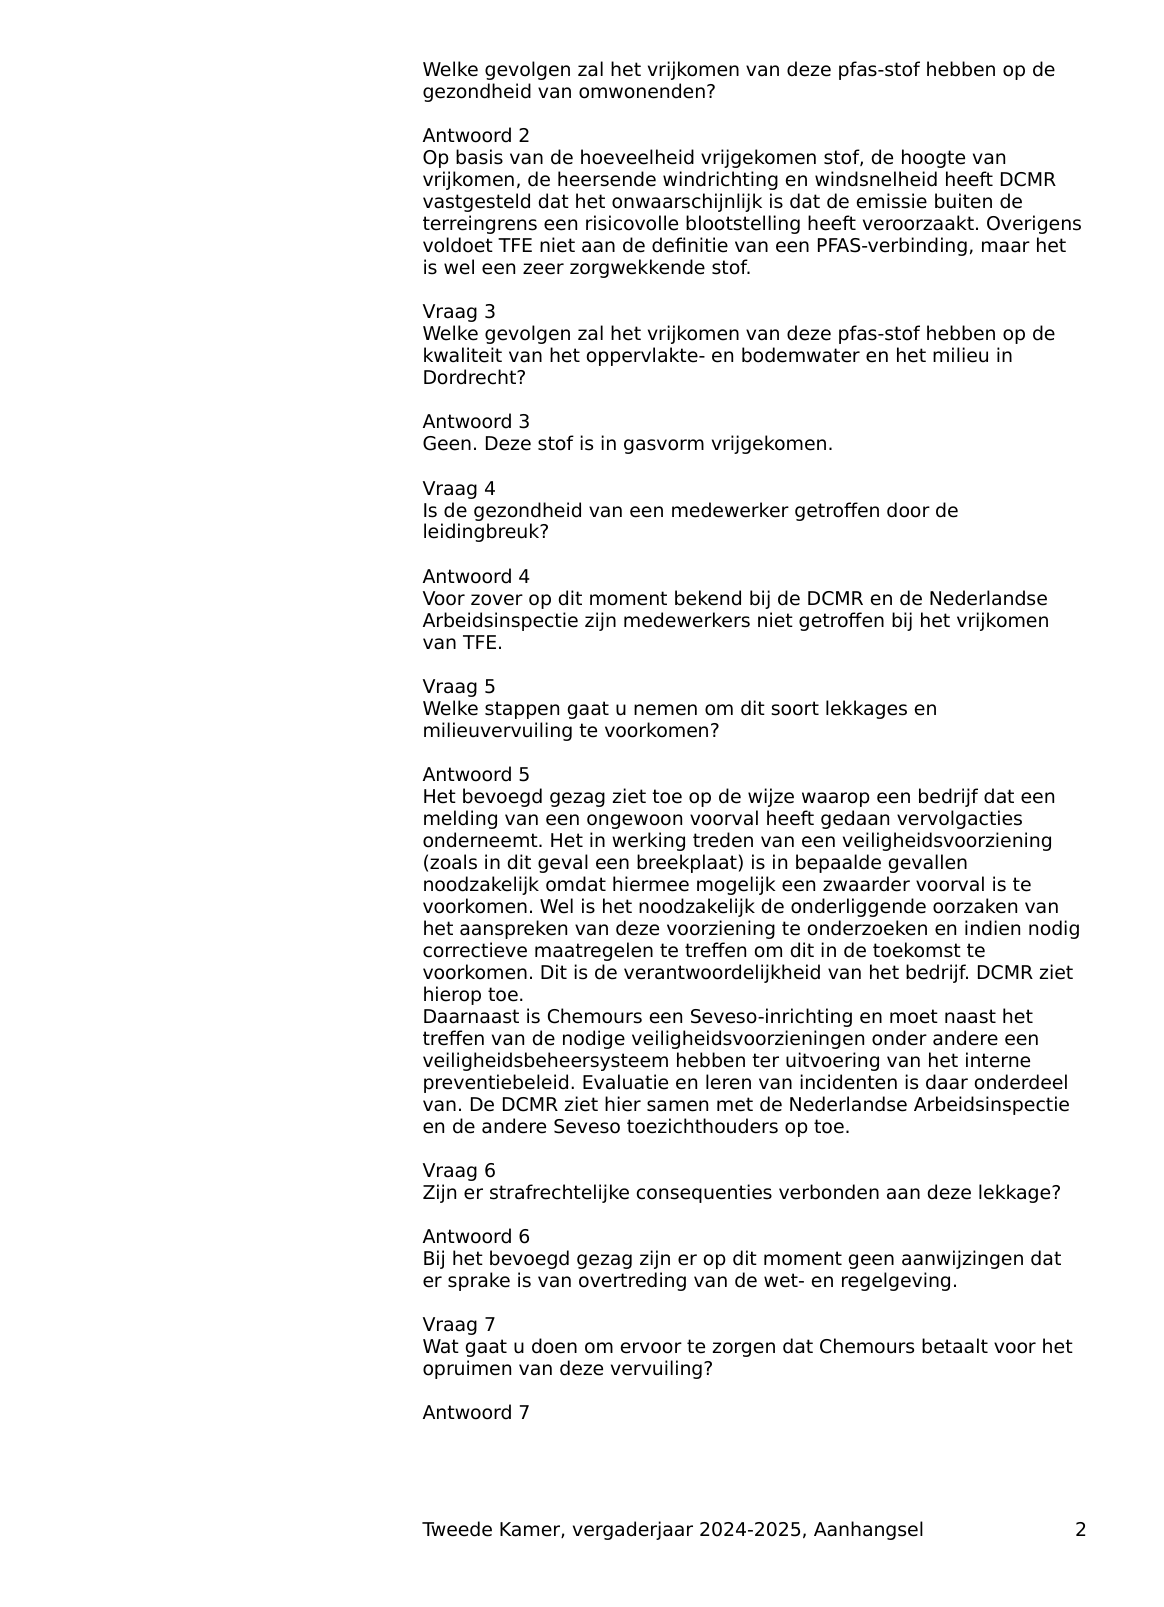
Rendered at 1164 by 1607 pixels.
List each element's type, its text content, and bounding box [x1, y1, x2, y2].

text Antwoord 3 [422, 411, 1087, 433]
text Daarnaast is Chemours een Seveso-inrichting en moet naast het treffen van de nodige veiligheidsvoorzieningen onder andere een veiligheidsbeheersysteem hebben ter uitvoering van het interne preventiebeleid. Evaluatie en leren van incidenten is daar onderdeel van. De DCMR ziet hier samen met de Nederlandse Arbeidsinspectie en de andere Seveso toezichthouders op toe. [422, 1006, 1087, 1137]
text Zijn er strafrechtelijke consequenties verbonden aan deze lekkage? [422, 1182, 1087, 1204]
text Vraag 7 [422, 1314, 1087, 1336]
text Wat gaat u doen om ervoor te zorgen dat Chemours betaalt voor het opruimen van deze vervuiling? [422, 1336, 1087, 1380]
text Voor zover op dit moment bekend bij de DCMR en de Nederlandse Arbeidsinspectie zijn medewerkers niet getroffen bij het vrijkomen van TFE. [422, 588, 1087, 653]
text Vraag 3 [422, 301, 1087, 323]
text Welke gevolgen zal het vrijkomen van deze pfas-stof hebben op de gezondheid van omwonenden? [422, 59, 1087, 103]
text Antwoord 6 [422, 1226, 1087, 1248]
text Welke stappen gaat u nemen om dit soort lekkages en milieuvervuiling te voorkomen? [422, 698, 1087, 742]
text Welke gevolgen zal het vrijkomen van deze pfas-stof hebben op de kwaliteit van het oppervlakte- en bodemwater en het milieu in Dordrecht? [422, 323, 1087, 389]
text Antwoord 5 [422, 764, 1087, 786]
text Geen. Deze stof is in gasvorm vrijgekomen. [422, 433, 1087, 455]
text Vraag 5 [422, 676, 1087, 698]
text Is de gezondheid van een medewerker getroffen door de leidingbreuk? [422, 499, 1087, 543]
text Vraag 4 [422, 477, 1087, 499]
text Antwoord 2 [422, 125, 1087, 147]
text Antwoord 7 [422, 1402, 1087, 1424]
text Op basis van de hoeveelheid vrijgekomen stof, de hoogte van vrijkomen, de heersende windrichting en windsnelheid heeft DCMR vastgesteld dat het onwaarschijnlijk is dat de emissie buiten de terreingrens een risicovolle blootstelling heeft veroorzaakt. Overigens voldoet TFE niet aan de definitie van een PFAS-verbinding, maar het is wel een zeer zorgwekkende stof. [422, 147, 1087, 279]
text Het bevoegd gezag ziet toe op de wijze waarop een bedrijf dat een melding van een ongewoon voorval heeft gedaan vervolgacties onderneemt. Het in werking treden van een veiligheidsvoorziening (zoals in dit geval een breekplaat) is in bepaalde gevallen noodzakelijk omdat hiermee mogelijk een zwaarder voorval is te voorkomen. Wel is het noodzakelijk de onderliggende oorzaken van het aanspreken van deze voorziening te onderzoeken en indien nodig correctieve maatregelen te treffen om dit in de toekomst te voorkomen. Dit is de verantwoordelijkheid van het bedrijf. DCMR ziet hierop toe. [422, 786, 1087, 1006]
text Antwoord 4 [422, 566, 1087, 588]
text Vraag 6 [422, 1160, 1087, 1182]
text Bij het bevoegd gezag zijn er op dit moment geen aanwijzingen dat er sprake is van overtreding van de wet- en regelgeving. [422, 1248, 1087, 1292]
